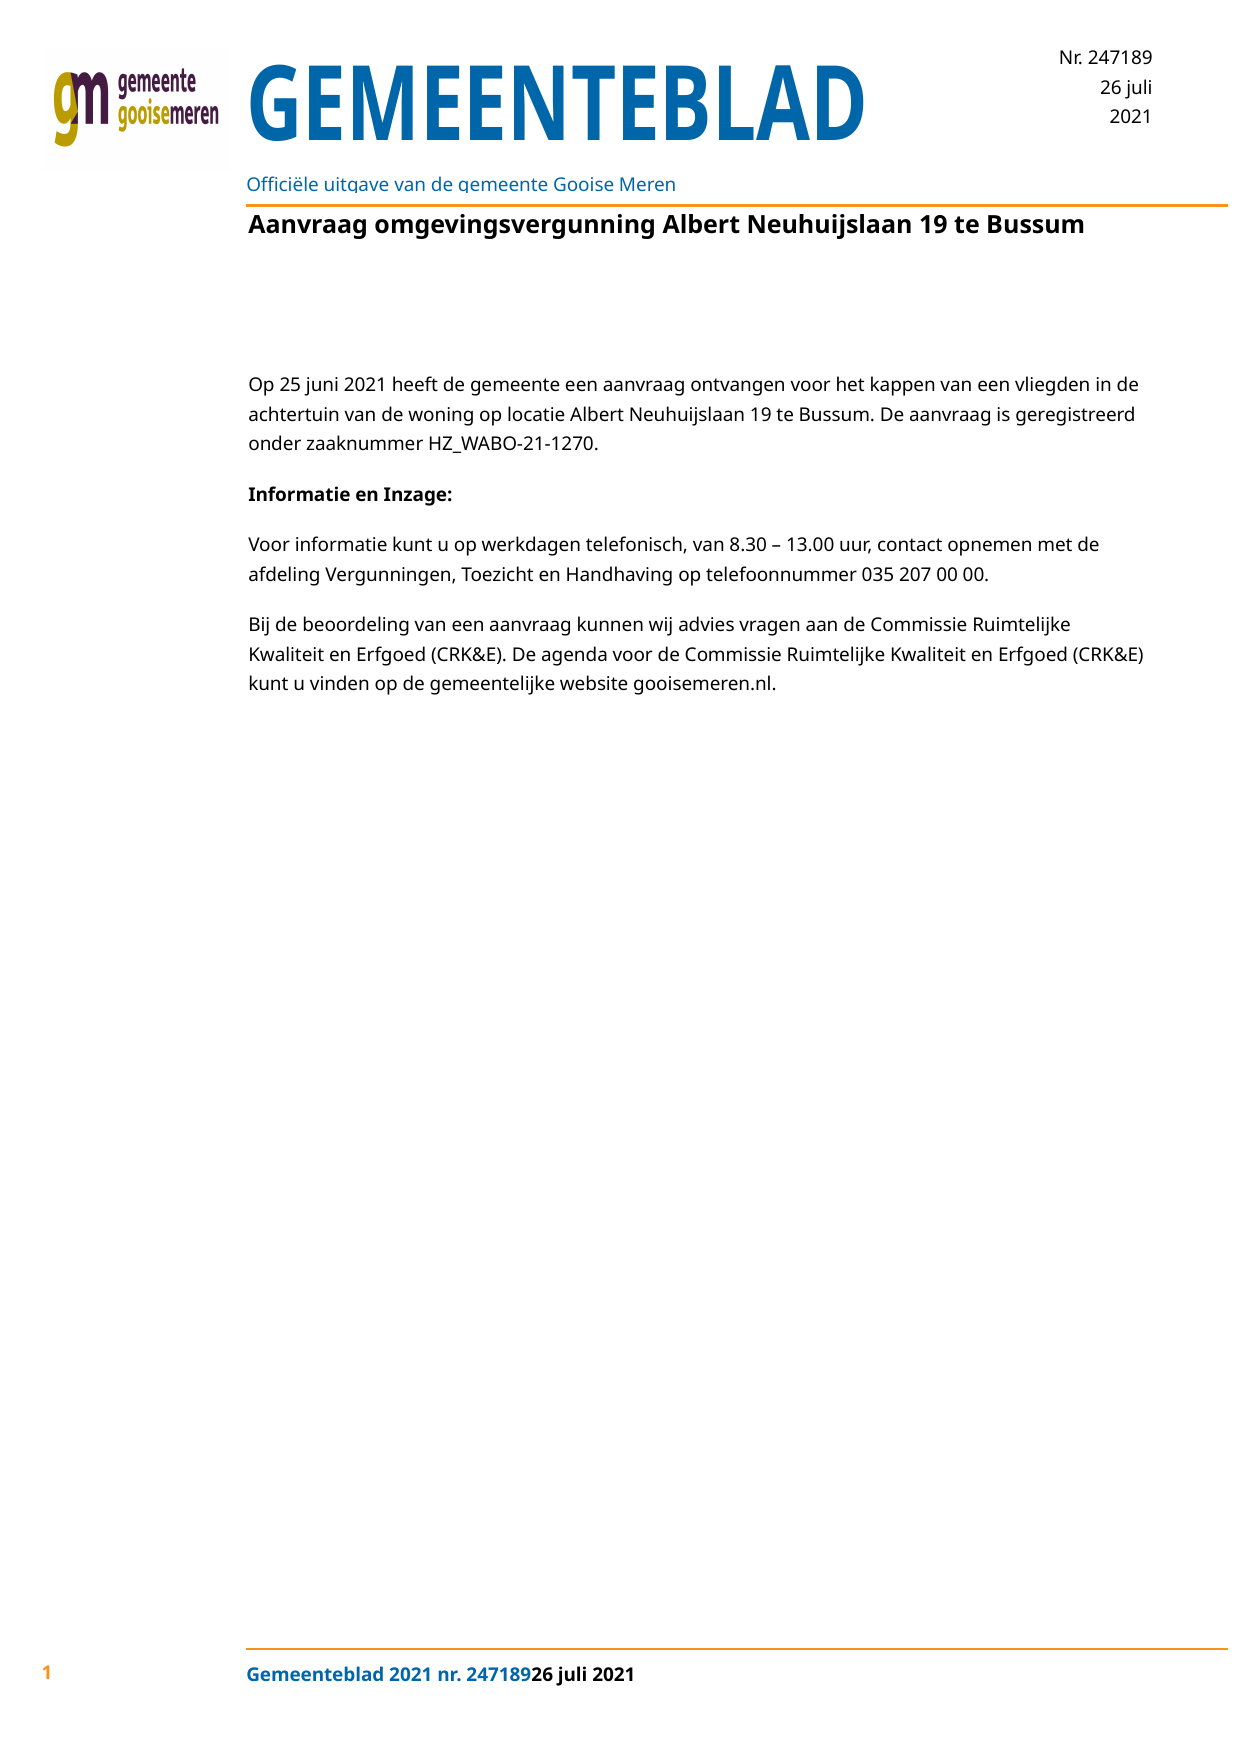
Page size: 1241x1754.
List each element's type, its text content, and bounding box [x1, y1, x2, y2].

text Voor informatie kunt u op werkdagen telefonisch, van 8.30 – 13.00 uur, contact opnemen met de afdeling Vergunningen, Toezicht en Handhaving op telefoonnummer 035 207 00 00. [248, 531, 1152, 586]
text Aanvraag omgevingsvergunning Albert Neuhuijslaan 19 te Bussum [248, 207, 1152, 241]
text Informatie en Inzage: [248, 481, 1152, 506]
text Op 25 juni 2021 heeft de gemeente een aanvraag ontvangen voor het kappen van een vliegden in de achtertuin van de woning op locatie Albert Neuhuijslaan 19 te Bussum. De aanvraag is geregistreerd onder zaaknummer HZ_WABO-21-1270. [248, 371, 1152, 456]
picture [41, 47, 231, 172]
text Bij de beoordeling van een aanvraag kunnen wij advies vragen aan de Commissie Ruimtelijke Kwaliteit en Erfgoed (CRK&E). De agenda voor de Commissie Ruimtelijke Kwaliteit en Erfgoed (CRK&E) kunt u vinden op de gemeentelijke website gooisemeren.nl. [248, 611, 1152, 696]
